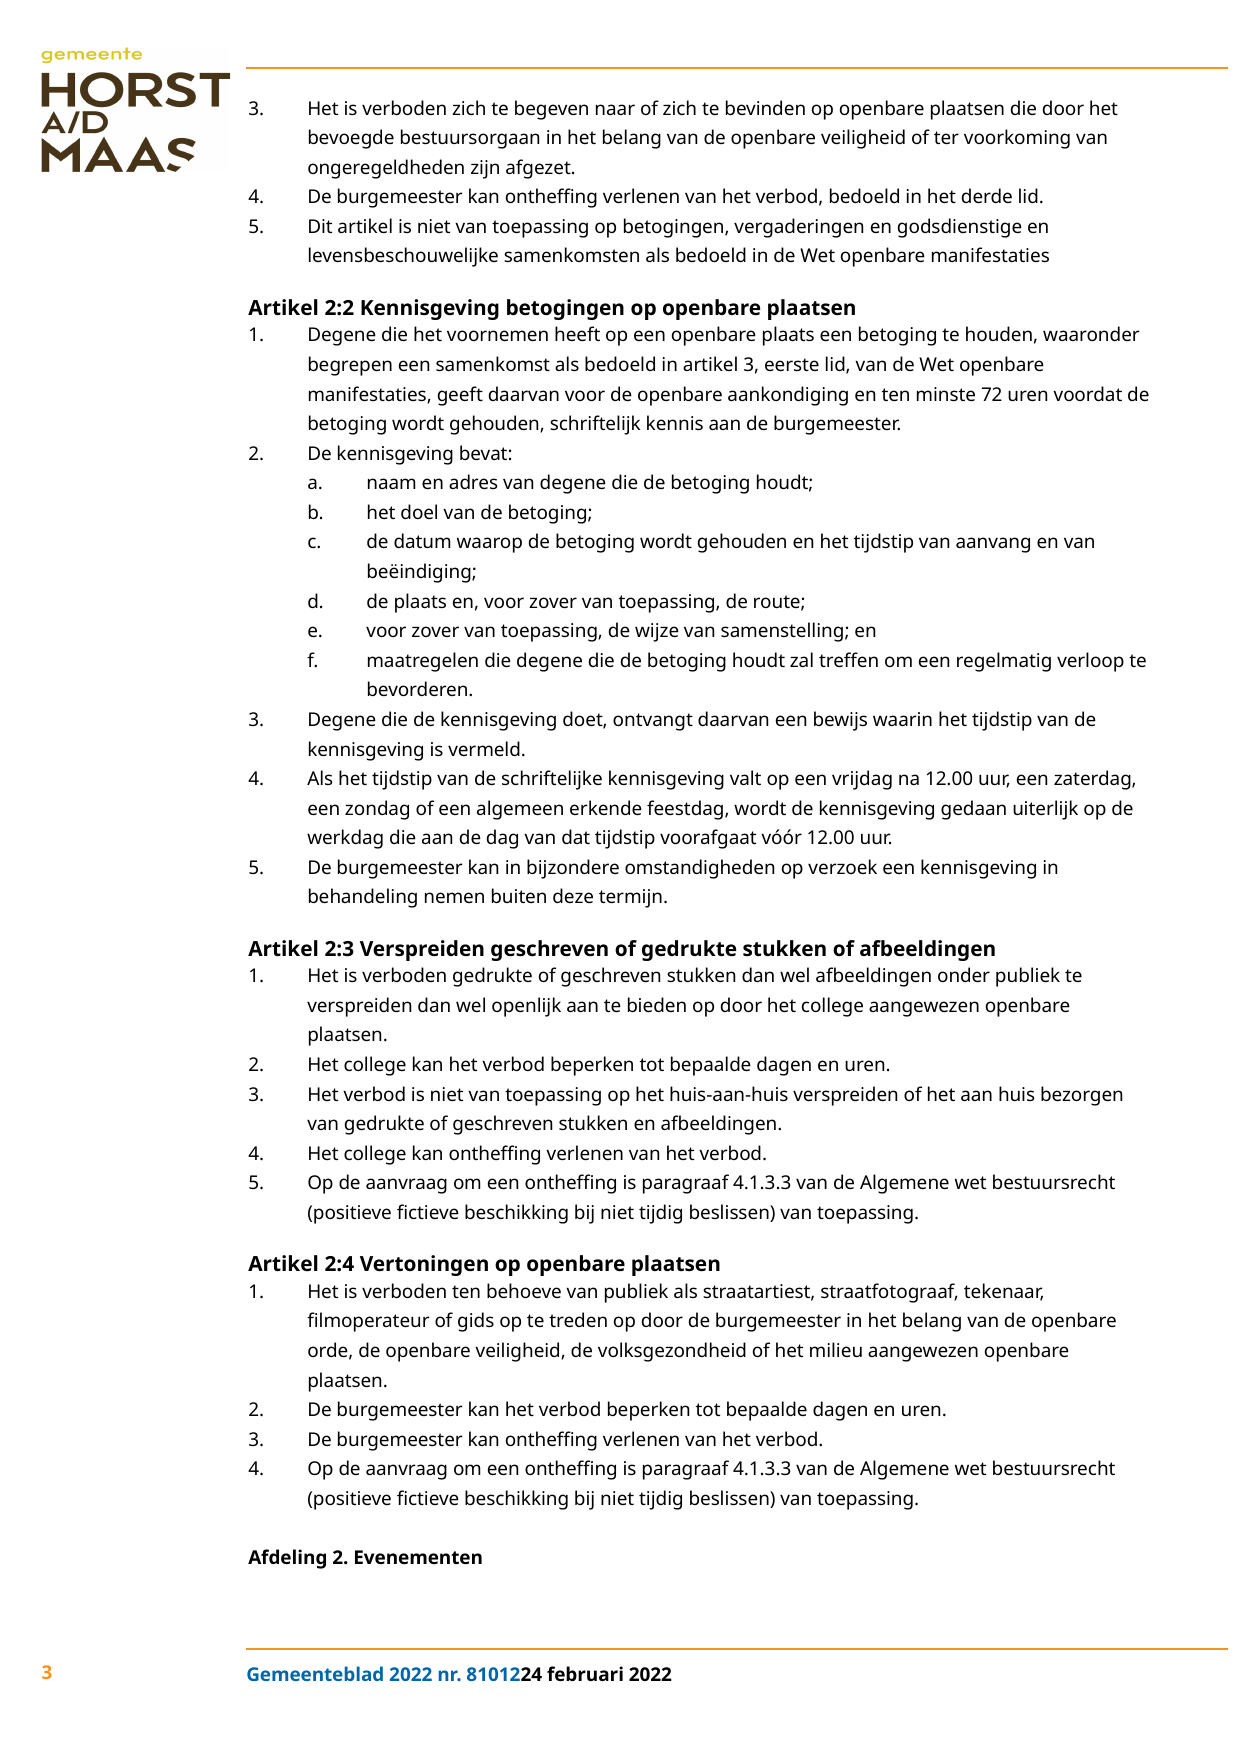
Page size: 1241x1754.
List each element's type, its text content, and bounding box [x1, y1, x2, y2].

list Het is verboden ten behoeve van publiek als straatartiest, straatfotograaf, tekenaar, filmoperateur of gids op te treden op door de burgemeester in het belang van de openbare orde, de openbare veiligheid, de volksgezondheid of het milieu aangewezen openbare plaatsen. [248, 1278, 1152, 1392]
list Als het tijdstip van de schriftelijke kennisgeving valt op een vrijdag na 12.00 uur, een zaterdag, een zondag of een algemeen erkende feestdag, wordt de kennisgeving gedaan uiterlijk op de werkdag die aan de dag van dat tijdstip voorafgaat vóór 12.00 uur. [248, 765, 1152, 850]
list de plaats en, voor zover van toepassing, de route; [307, 588, 1152, 613]
list naam en adres van degene die de betoging houdt; [307, 469, 1152, 495]
text Artikel 2:4 Vertoningen op openbare plaatsen [248, 1249, 1152, 1278]
text Afdeling 2. Evenementen [248, 1544, 1152, 1570]
list De burgemeester kan in bijzondere omstandigheden op verzoek een kennisgeving in behandeling nemen buiten deze termijn. [248, 854, 1152, 909]
list Dit artikel is niet van toepassing op betogingen, vergaderingen en godsdienstige en levensbeschouwelijke samenkomsten als bedoeld in de Wet openbare manifestaties [248, 213, 1152, 268]
list voor zover van toepassing, de wijze van samenstelling; en [307, 617, 1152, 643]
list maatregelen die degene die de betoging houdt zal treffen om een regelmatig verloop te bevorderen. [307, 647, 1152, 702]
list Degene die het voornemen heeft op een openbare plaats een betoging te houden, waaronder begrepen een samenkomst als bedoeld in artikel 3, eerste lid, van de Wet openbare manifestaties, geeft daarvan voor de openbare aankondiging en ten minste 72 uren voordat de betoging wordt gehouden, schriftelijk kennis aan de burgemeester. [248, 322, 1152, 436]
list het doel van de betoging; [307, 499, 1152, 525]
list Het is verboden zich te begeven naar of zich te bevinden op openbare plaatsen die door het bevoegde bestuursorgaan in het belang van de openbare veiligheid of ter voorkoming van ongeregeldheden zijn afgezet. [248, 95, 1152, 180]
text Artikel 2:3 Verspreiden geschreven of gedrukte stukken of afbeeldingen [248, 934, 1152, 962]
list Het verbod is niet van toepassing op het huis-aan-huis verspreiden of het aan huis bezorgen van gedrukte of geschreven stukken en afbeeldingen. [248, 1081, 1152, 1136]
list Het college kan het verbod beperken tot bepaalde dagen en uren. [248, 1051, 1152, 1077]
list Degene die de kennisgeving doet, ontvangt daarvan een bewijs waarin het tijdstip van de kennisgeving is vermeld. [248, 706, 1152, 761]
list Op de aanvraag om een ontheffing is paragraaf 4.1.3.3 van de Algemene wet bestuursrecht (positieve fictieve beschikking bij niet tijdig beslissen) van toepassing. [248, 1169, 1152, 1225]
list De burgemeester kan ontheffing verlenen van het verbod, bedoeld in het derde lid. [248, 183, 1152, 209]
list De burgemeester kan ontheffing verlenen van het verbod. [248, 1426, 1152, 1452]
list Op de aanvraag om een ontheffing is paragraaf 4.1.3.3 van de Algemene wet bestuursrecht (positieve fictieve beschikking bij niet tijdig beslissen) van toepassing. [248, 1456, 1152, 1511]
list Het is verboden gedrukte of geschreven stukken dan wel afbeeldingen onder publiek te verspreiden dan wel openlijk aan te bieden op door het college aangewezen openbare plaatsen. [248, 962, 1152, 1047]
list Het college kan ontheffing verlenen van het verbod. [248, 1140, 1152, 1166]
list De kennisgeving bevat: [248, 440, 1152, 466]
list de datum waarop de betoging wordt gehouden en het tijdstip van aanvang en van beëindiging; [307, 529, 1152, 584]
picture [41, 47, 231, 172]
text Artikel 2:2 Kennisgeving betogingen op openbare plaatsen [248, 293, 1152, 322]
list De burgemeester kan het verbod beperken tot bepaalde dagen en uren. [248, 1396, 1152, 1422]
